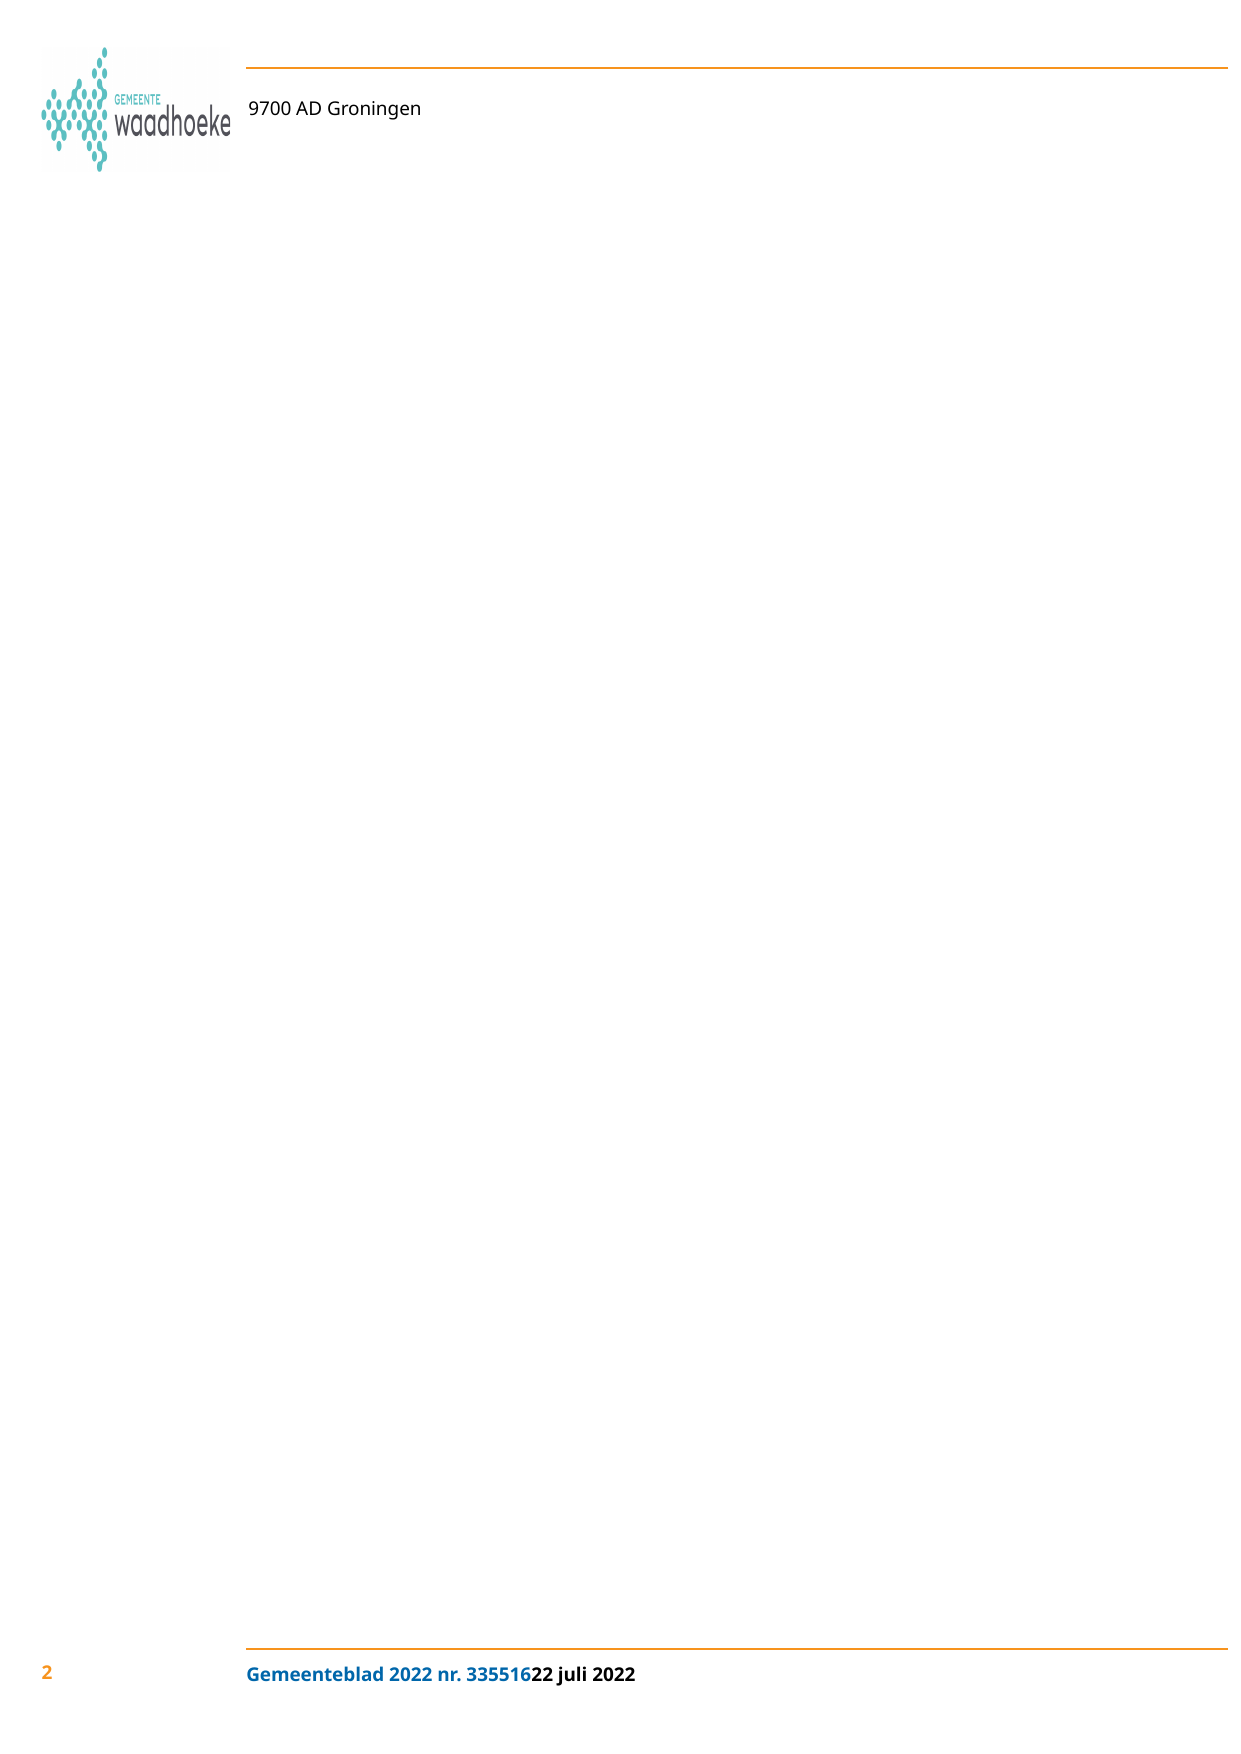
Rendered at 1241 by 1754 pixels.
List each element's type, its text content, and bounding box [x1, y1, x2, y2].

picture [41, 47, 231, 172]
text 9700 AD Groningen [248, 95, 1152, 121]
